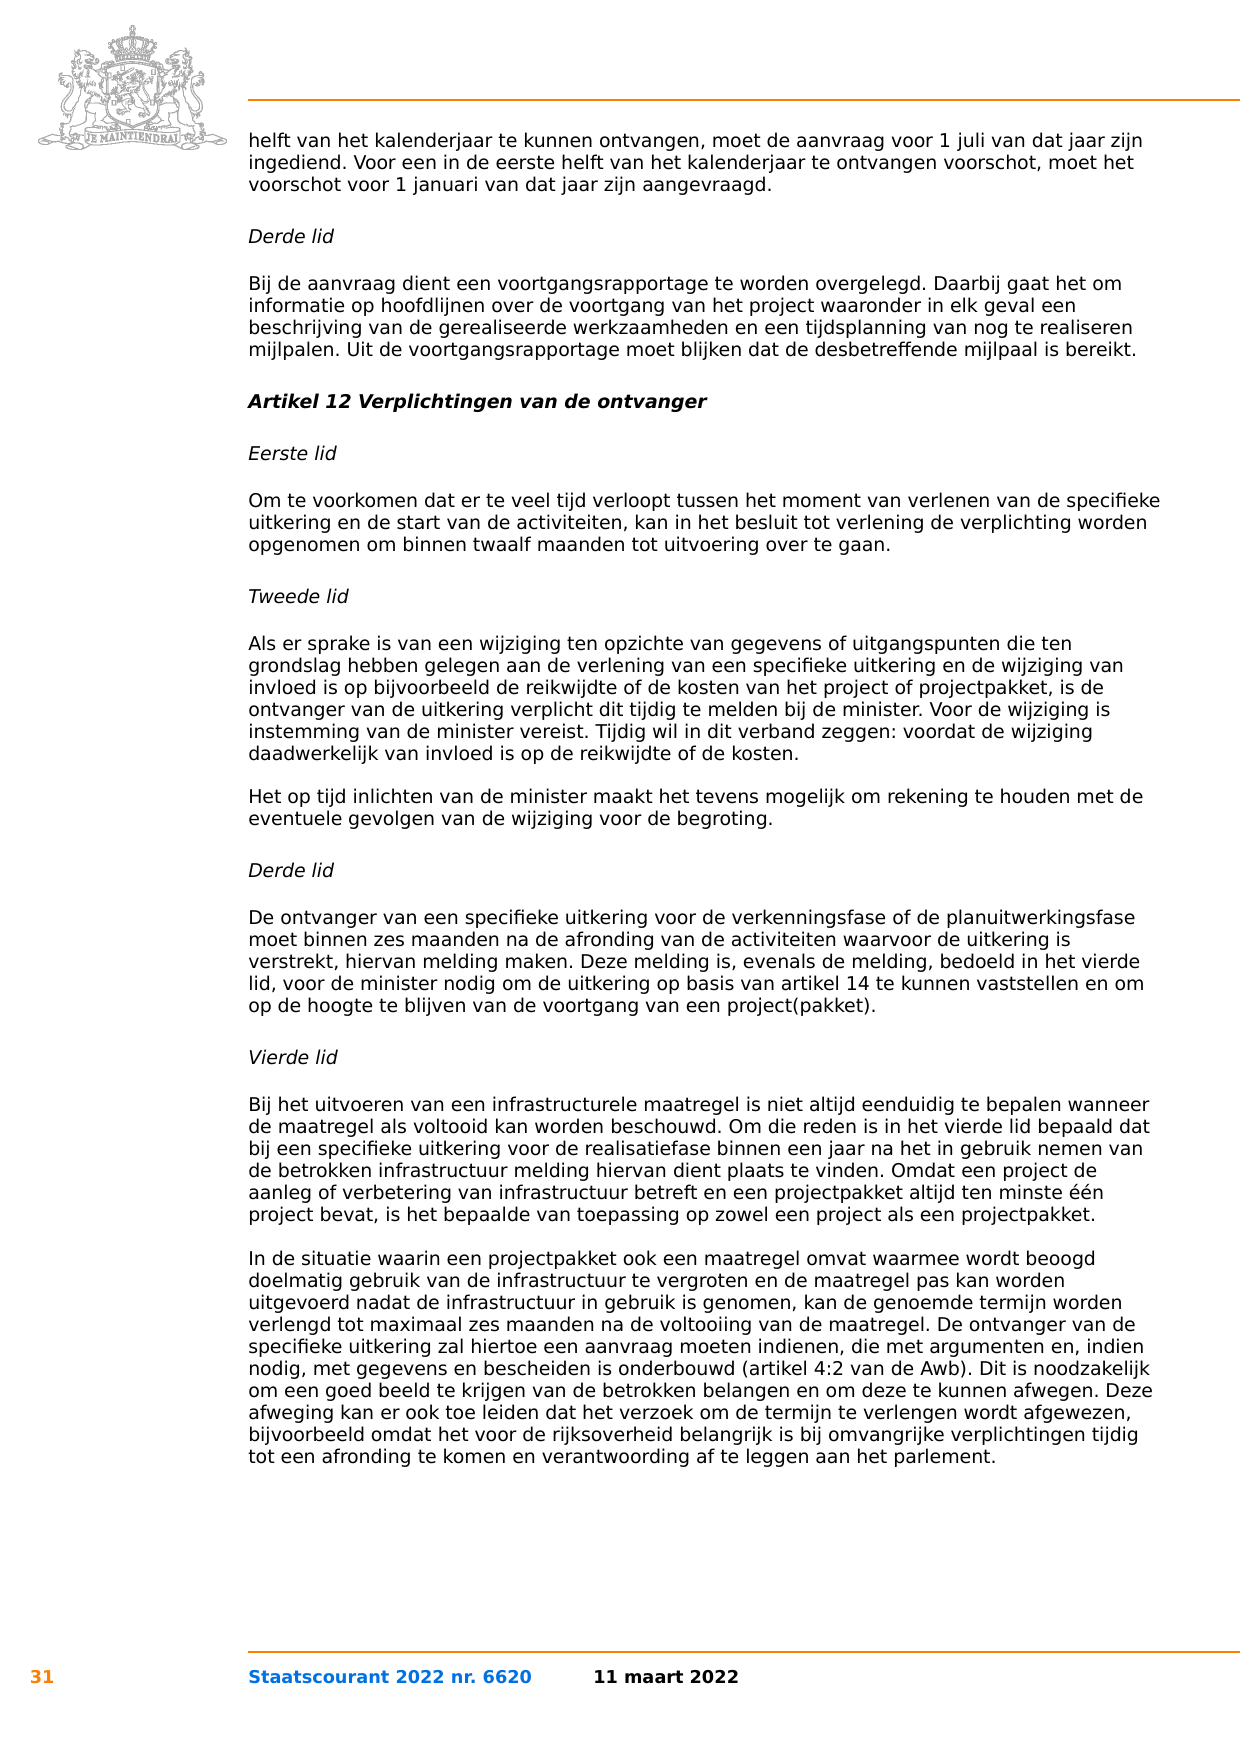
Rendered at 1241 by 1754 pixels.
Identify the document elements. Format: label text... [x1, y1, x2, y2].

subtitle Tweede lid [248, 586, 1163, 608]
subtitle Derde lid [248, 226, 1163, 248]
picture [38, 25, 227, 150]
text Bij de aanvraag dient een voortgangsrapportage te worden overgelegd. Daarbij gaat het om informatie op hoofdlijnen over de voortgang van het project waaronder in elk geval een beschrijving van de gerealiseerde werkzaamheden en een tijdsplanning van nog te realiseren mijlpalen. Uit de voortgangsrapportage moet blijken dat de desbetreffende mijlpaal is bereikt. [248, 273, 1163, 361]
text Het op tijd inlichten van de minister maakt het tevens mogelijk om rekening te houden met de eventuele gevolgen van de wijziging voor de begroting. [248, 786, 1163, 830]
text In de situatie waarin een projectpakket ook een maatregel omvat waarmee wordt beoogd doelmatig gebruik van de infrastructuur te vergroten en de maatregel pas kan worden uitgevoerd nadat de infrastructuur in gebruik is genomen, kan de genoemde termijn worden verlengd tot maximaal zes maanden na de voltooiing van de maatregel. De ontvanger van de specifieke uitkering zal hiertoe een aanvraag moeten indienen, die met argumenten en, indien nodig, met gegevens en bescheiden is onderbouwd (artikel 4:2 van de Awb). Dit is noodzakelijk om een goed beeld te krijgen van de betrokken belangen en om deze te kunnen afwegen. Deze afweging kan er ook toe leiden dat het verzoek om de termijn te verlengen wordt afgewezen, bijvoorbeeld omdat het voor de rijksoverheid belangrijk is bij omvangrijke verplichtingen tijdig tot een afronding te komen en verantwoording af te leggen aan het parlement. [248, 1248, 1163, 1468]
text De ontvanger van een specifieke uitkering voor de verkenningsfase of de planuitwerkingsfase moet binnen zes maanden na de afronding van de activiteiten waarvoor de uitkering is verstrekt, hiervan melding maken. Deze melding is, evenals de melding, bedoeld in het vierde lid, voor de minister nodig om de uitkering op basis van artikel 14 te kunnen vaststellen en om op de hoogte te blijven van de voortgang van een project(pakket). [248, 907, 1163, 1017]
subtitle Artikel 12 Verplichtingen van de ontvanger [248, 391, 1163, 413]
text helft van het kalenderjaar te kunnen ontvangen, moet de aanvraag voor 1 juli van dat jaar zijn ingediend. Voor een in de eerste helft van het kalenderjaar te ontvangen voorschot, moet het voorschot voor 1 januari van dat jaar zijn aangevraagd. [248, 130, 1163, 196]
subtitle Vierde lid [248, 1047, 1163, 1069]
text Als er sprake is van een wijziging ten opzichte van gegevens of uitgangspunten die ten grondslag hebben gelegen aan de verlening van een specifieke uitkering en de wijziging van invloed is op bijvoorbeeld de reikwijdte of de kosten van het project of projectpakket, is de ontvanger van de uitkering verplicht dit tijdig te melden bij de minister. Voor de wijziging is instemming van de minister vereist. Tijdig wil in dit verband zeggen: voordat de wijziging daadwerkelijk van invloed is op de reikwijdte of de kosten. [248, 633, 1163, 764]
text Bij het uitvoeren van een infrastructurele maatregel is niet altijd eenduidig te bepalen wanneer de maatregel als voltooid kan worden beschouwd. Om die reden is in het vierde lid bepaald dat bij een specifieke uitkering voor de realisatiefase binnen een jaar na het in gebruik nemen van de betrokken infrastructuur melding hiervan dient plaats te vinden. Omdat een project de aanleg of verbetering van infrastructuur betreft en een projectpakket altijd ten minste één project bevat, is het bepaalde van toepassing op zowel een project als een projectpakket. [248, 1094, 1163, 1226]
subtitle Derde lid [248, 860, 1163, 882]
subtitle Eerste lid [248, 443, 1163, 465]
text Om te voorkomen dat er te veel tijd verloopt tussen het moment van verlenen van de specifieke uitkering en de start van de activiteiten, kan in het besluit tot verlening de verplichting worden opgenomen om binnen twaalf maanden tot uitvoering over te gaan. [248, 490, 1163, 556]
